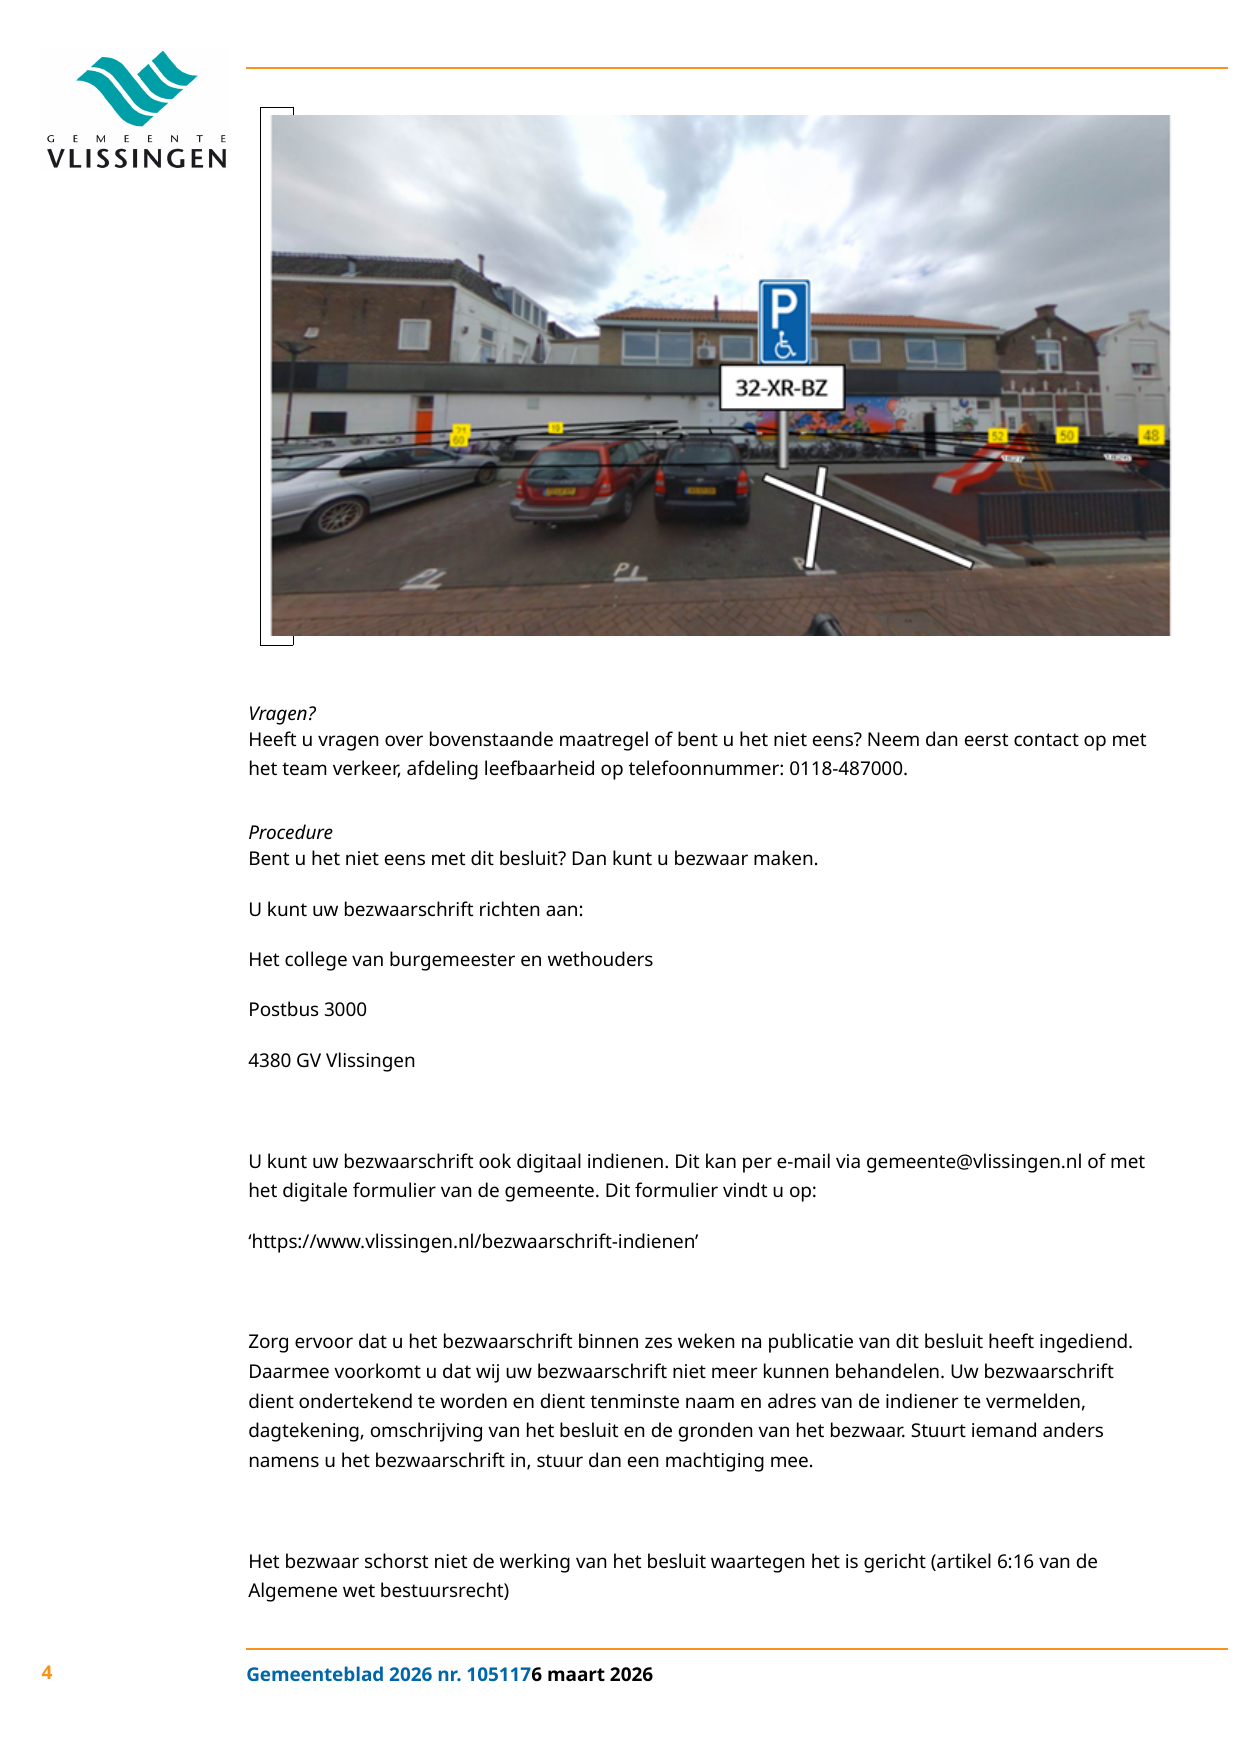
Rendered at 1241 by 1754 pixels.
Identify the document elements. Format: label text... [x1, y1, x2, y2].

text Vragen? [248, 700, 1152, 726]
text Heeft u vragen over bovenstaande maatregel of bent u het niet eens? Neem dan eerst contact op met het team verkeer, afdeling leefbaarheid op telefoonnummer: 0118-487000. [248, 726, 1152, 781]
text Bent u het niet eens met dit besluit? Dan kunt u bezwaar maken. [248, 845, 1152, 871]
picture [268, 115, 1173, 636]
text Procedure [248, 819, 1152, 845]
text Het college van burgemeester en wethouders [248, 946, 1152, 972]
text Het bezwaar schorst niet de werking van het besluit waartegen het is gericht (artikel 6:16 van de Algemene wet bestuursrecht) [248, 1548, 1152, 1603]
text ‘https://www.vlissingen.nl/bezwaarschrift-indienen’ [248, 1228, 1152, 1253]
text Postbus 3000 [248, 997, 1152, 1022]
text 4380 GV Vlissingen [248, 1047, 1152, 1073]
text U kunt uw bezwaarschrift ook digitaal indienen. Dit kan per e-mail via gemeente@vlissingen.nl of met het digitale formulier van de gemeente. Dit formulier vindt u op: [248, 1148, 1152, 1203]
text U kunt uw bezwaarschrift richten aan: [248, 896, 1152, 921]
picture [41, 47, 231, 172]
text Zorg ervoor dat u het bezwaarschrift binnen zes weken na publicatie van dit besluit heeft ingediend. Daarmee voorkomt u dat wij uw bezwaarschrift niet meer kunnen behandelen. Uw bezwaarschrift dient ondertekend te worden en dient tenminste naam en adres van de indiener te vermelden, dagtekening, omschrijving van het besluit en de gronden van het bezwaar. Stuurt iemand anders namens u het bezwaarschrift in, stuur dan een machtiging mee. [248, 1329, 1152, 1473]
